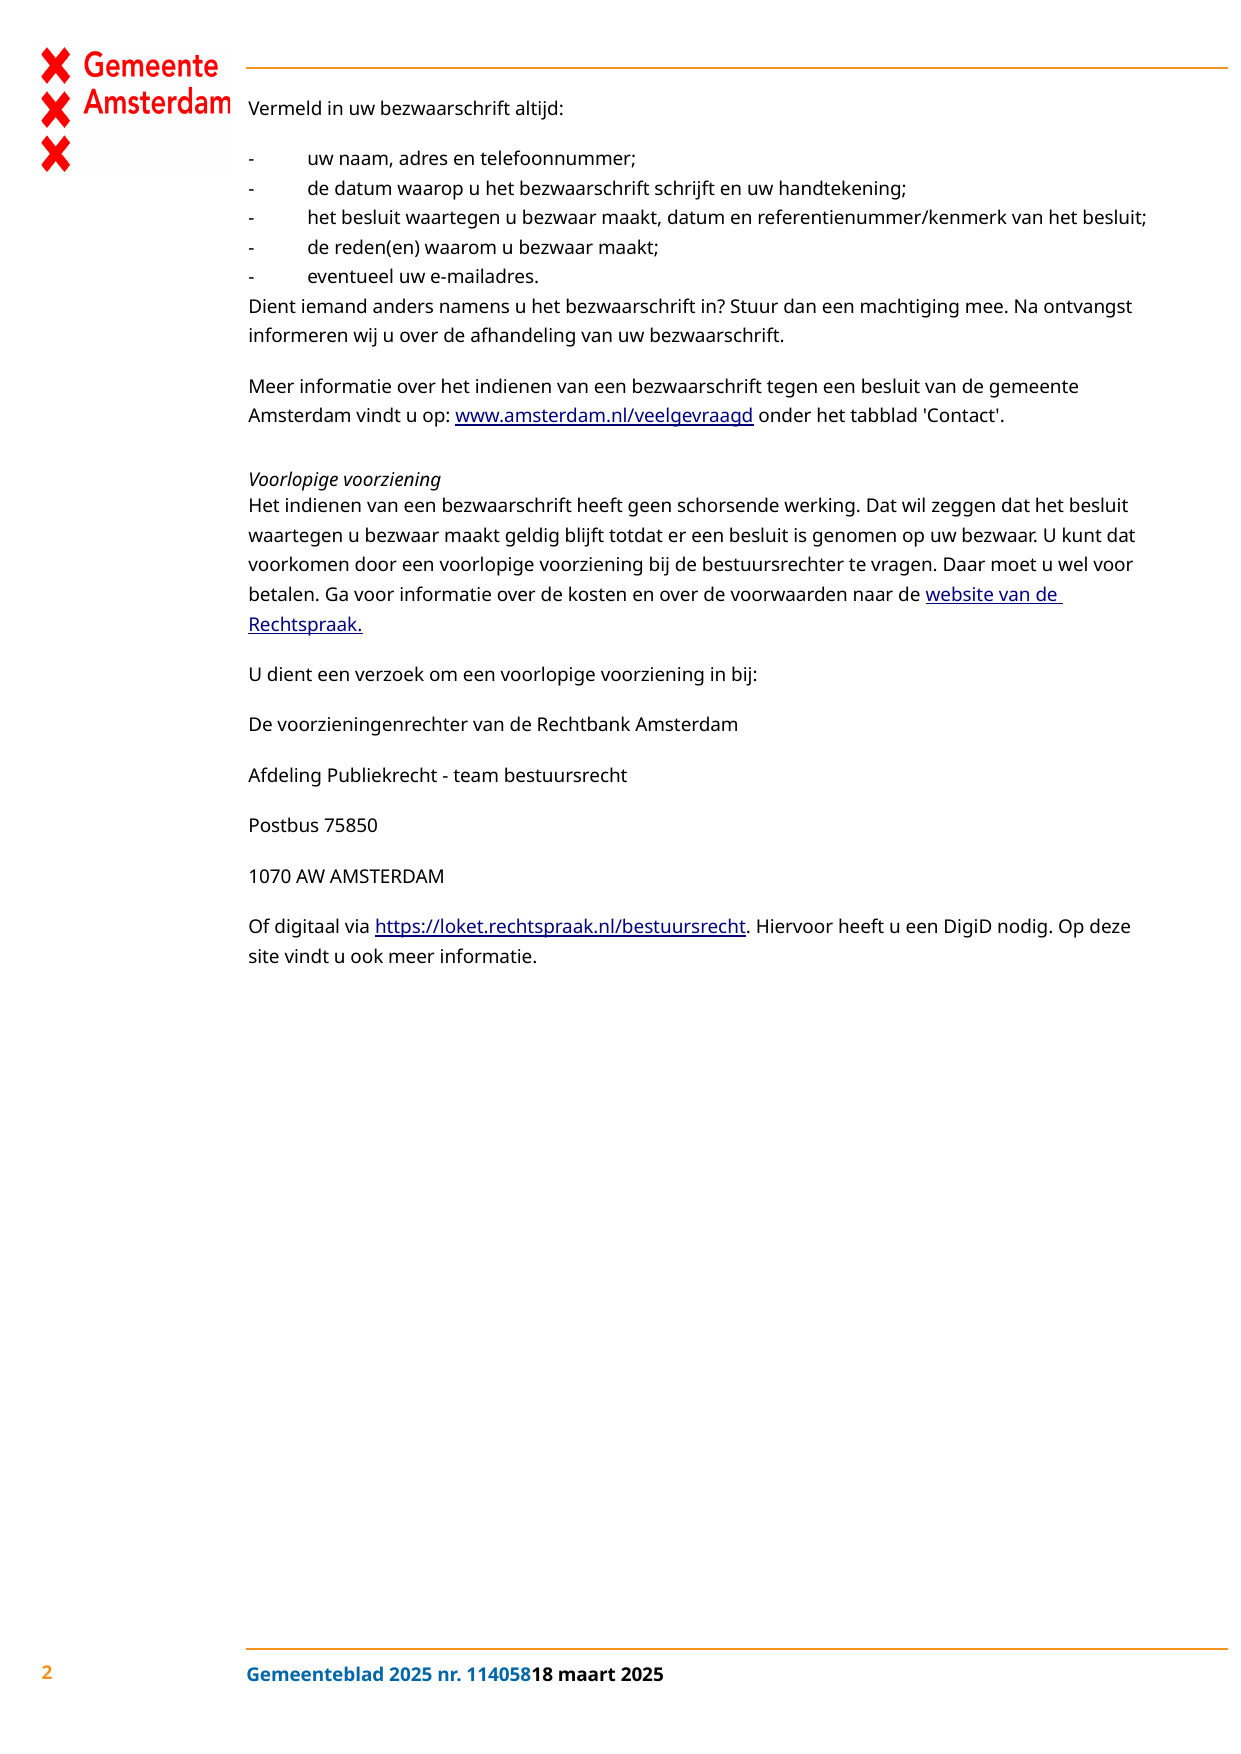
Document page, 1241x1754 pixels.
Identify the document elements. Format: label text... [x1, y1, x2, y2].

text De voorzieningenrechter van de Rechtbank Amsterdam [248, 712, 1152, 737]
text Of digitaal via https://loket.rechtspraak.nl/bestuursrecht. Hiervoor heeft u een DigiD nodig. Op deze site vindt u ook meer informatie. [248, 913, 1152, 968]
text Vermeld in uw bezwaarschrift altijd: [248, 95, 1152, 121]
list de reden(en) waarom u bezwaar maakt; [248, 234, 1152, 260]
picture [41, 47, 231, 172]
text Voorlopige voorziening [248, 467, 1152, 492]
text Meer informatie over het indienen van een bezwaarschrift tegen een besluit van de gemeente Amsterdam vindt u op: www.amsterdam.nl/veelgevraagd onder het tabblad 'Contact'. [248, 373, 1152, 428]
text Dient iemand anders namens u het bezwaarschrift in? Stuur dan een machtiging mee. Na ontvangst informeren wij u over de afhandeling van uw bezwaarschrift. [248, 293, 1152, 348]
text Postbus 75850 [248, 812, 1152, 838]
list de datum waarop u het bezwaarschrift schrijft en uw handtekening; [248, 175, 1152, 201]
text Het indienen van een bezwaarschrift heeft geen schorsende werking. Dat wil zeggen dat het besluit waartegen u bezwaar maakt geldig blijft totdat er een besluit is genomen op uw bezwaar. U kunt dat voorkomen door een voorlopige voorziening bij de bestuursrechter te vragen. Daar moet u wel voor betalen. Ga voor informatie over de kosten en over de voorwaarden naar de website van de Rechtspraak. [248, 492, 1152, 636]
list eventueel uw e-mailadres. [248, 263, 1152, 289]
text U dient een verzoek om een voorlopige voorziening in bij: [248, 661, 1152, 687]
text 1070 AW AMSTERDAM [248, 863, 1152, 888]
list het besluit waartegen u bezwaar maakt, datum en referentienummer/kenmerk van het besluit; [248, 204, 1152, 230]
list uw naam, adres en telefoonnummer; [248, 145, 1152, 171]
text Afdeling Publiekrecht - team bestuursrecht [248, 762, 1152, 788]
